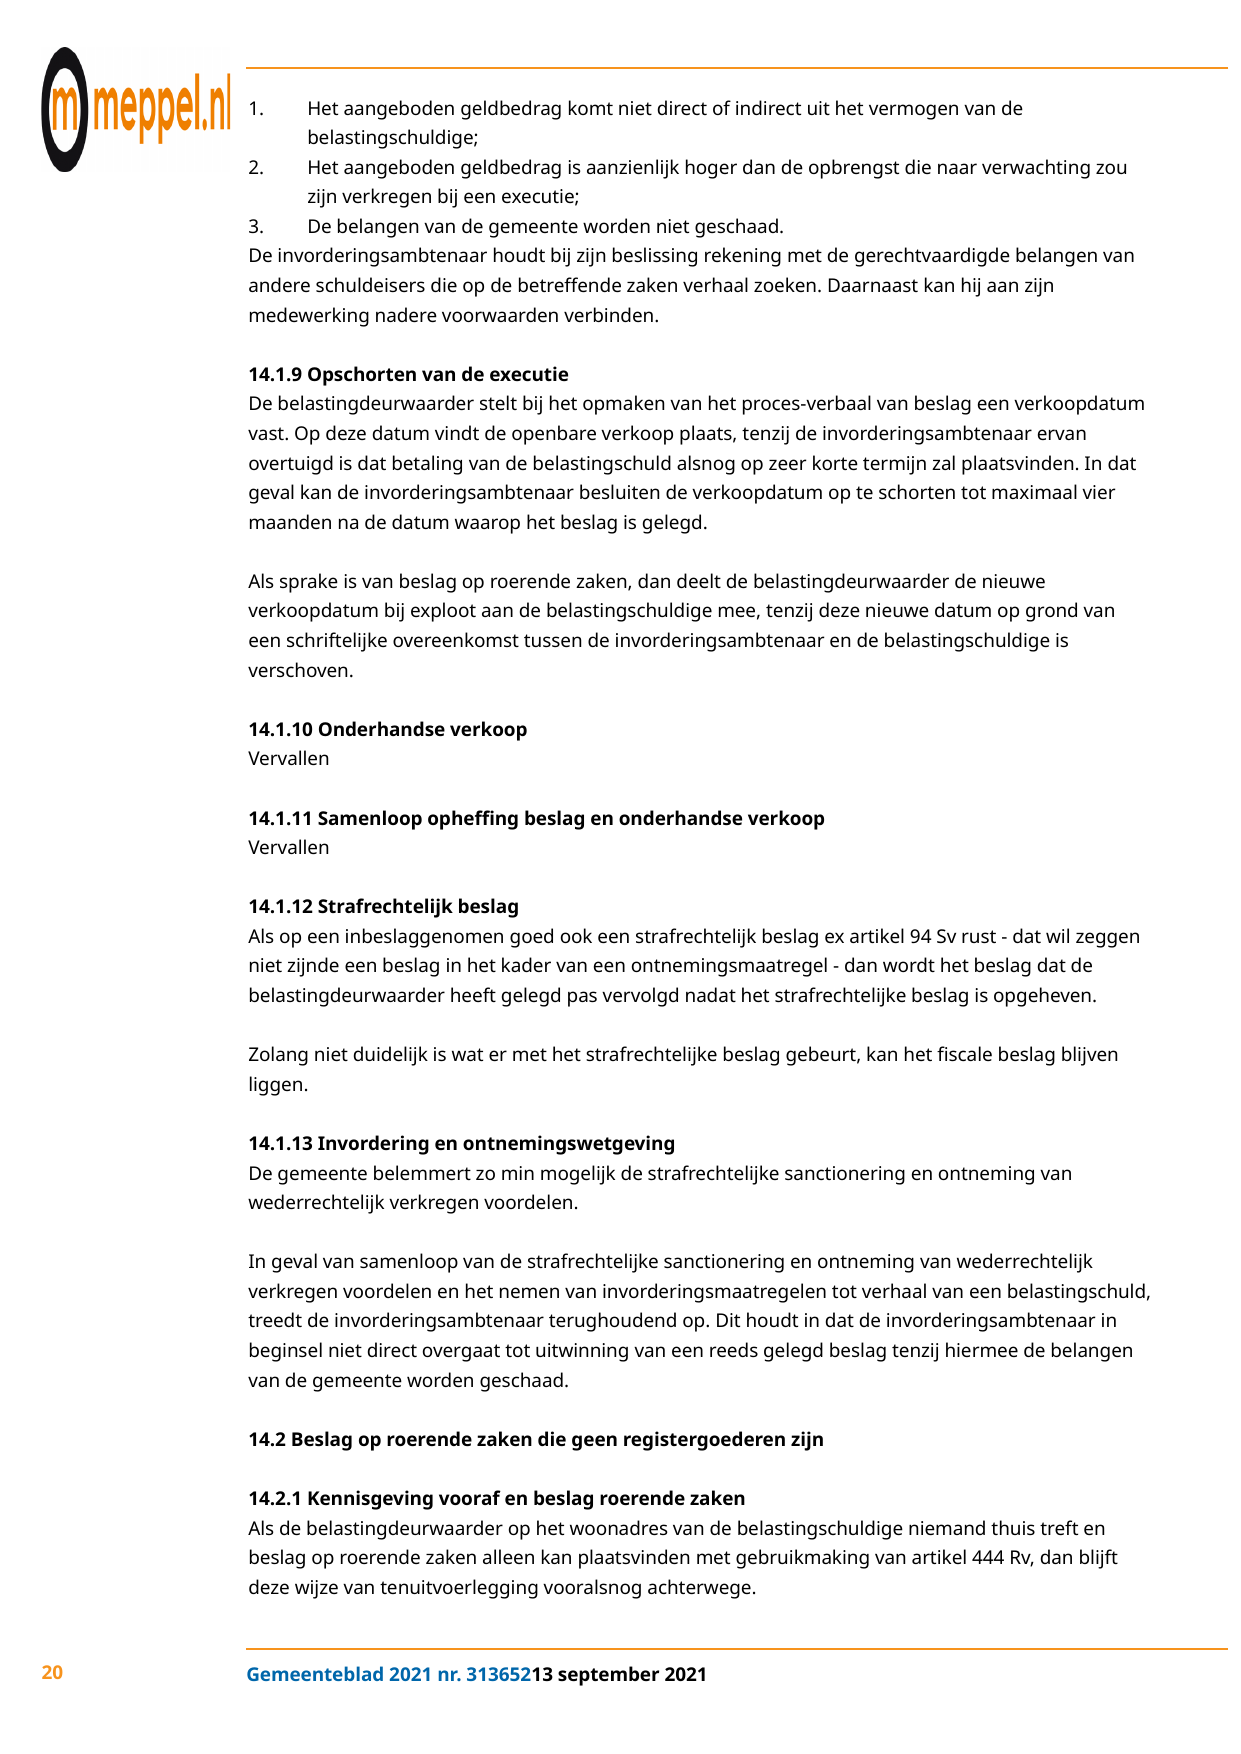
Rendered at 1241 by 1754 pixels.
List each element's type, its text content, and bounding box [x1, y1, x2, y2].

text In geval van samenloop van de strafrechtelijke sanctionering en ontneming van wederrechtelijk verkregen voordelen en het nemen van invorderingsmaatregelen tot verhaal van een belastingschuld, treedt de invorderingsambtenaar terughoudend op. Dit houdt in dat de invorderingsambtenaar in beginsel niet direct overgaat tot uitwinning van een reeds gelegd beslag tenzij hiermee de belangen van de gemeente worden geschaad. [248, 1248, 1152, 1393]
text 14.2.1 Kennisgeving vooraf en beslag roerende zaken [248, 1485, 1152, 1511]
text Zolang niet duidelijk is wat er met het strafrechtelijke beslag gebeurt, kan het fiscale beslag blijven liggen. [248, 1041, 1152, 1097]
text 14.2 Beslag op roerende zaken die geen registergoederen zijn [248, 1426, 1152, 1452]
list Het aangeboden geldbedrag is aanzienlijk hoger dan de opbrengst die naar verwachting zou zijn verkregen bij een executie; [248, 154, 1152, 209]
text Vervallen [248, 746, 1152, 771]
text 14.1.11 Samenloop opheffing beslag en onderhandse verkoop [248, 805, 1152, 831]
text 14.1.13 Invordering en ontnemingswetgeving [248, 1130, 1152, 1156]
text Als de belastingdeurwaarder op het woonadres van de belastingschuldige niemand thuis treft en beslag op roerende zaken alleen kan plaatsvinden met gebruikmaking van artikel 444 Rv, dan blijft deze wijze van tenuitvoerlegging vooralsnog achterwege. [248, 1515, 1152, 1600]
text De gemeente belemmert zo min mogelijk de strafrechtelijke sanctionering en ontneming van wederrechtelijk verkregen voordelen. [248, 1160, 1152, 1215]
list Het aangeboden geldbedrag komt niet direct of indirect uit het vermogen van de belastingschuldige; [248, 95, 1152, 150]
text De invorderingsambtenaar houdt bij zijn beslissing rekening met de gerechtvaardigde belangen van andere schuldeisers die op de betreffende zaken verhaal zoeken. Daarnaast kan hij aan zijn medewerking nadere voorwaarden verbinden. [248, 243, 1152, 328]
text 14.1.9 Opschorten van de executie [248, 361, 1152, 387]
text Als sprake is van beslag op roerende zaken, dan deelt de belastingdeurwaarder de nieuwe verkoopdatum bij exploot aan de belastingschuldige mee, tenzij deze nieuwe datum op grond van een schriftelijke overeenkomst tussen de invorderingsambtenaar en de belastingschuldige is verschoven. [248, 568, 1152, 683]
picture [41, 47, 231, 172]
list De belangen van de gemeente worden niet geschaad. [248, 213, 1152, 239]
text De belastingdeurwaarder stelt bij het opmaken van het proces-verbaal van beslag een verkoopdatum vast. Op deze datum vindt de openbare verkoop plaats, tenzij de invorderingsambtenaar ervan overtuigd is dat betaling van de belastingschuld alsnog op zeer korte termijn zal plaatsvinden. In dat geval kan de invorderingsambtenaar besluiten de verkoopdatum op te schorten tot maximaal vier maanden na de datum waarop het beslag is gelegd. [248, 391, 1152, 535]
text Als op een inbeslaggenomen goed ook een strafrechtelijk beslag ex artikel 94 Sv rust - dat wil zeggen niet zijnde een beslag in het kader van een ontnemingsmaatregel - dan wordt het beslag dat de belastingdeurwaarder heeft gelegd pas vervolgd nadat het strafrechtelijke beslag is opgeheven. [248, 923, 1152, 1008]
text 14.1.12 Strafrechtelijk beslag [248, 893, 1152, 919]
text 14.1.10 Onderhandse verkoop [248, 716, 1152, 742]
text Vervallen [248, 834, 1152, 860]
